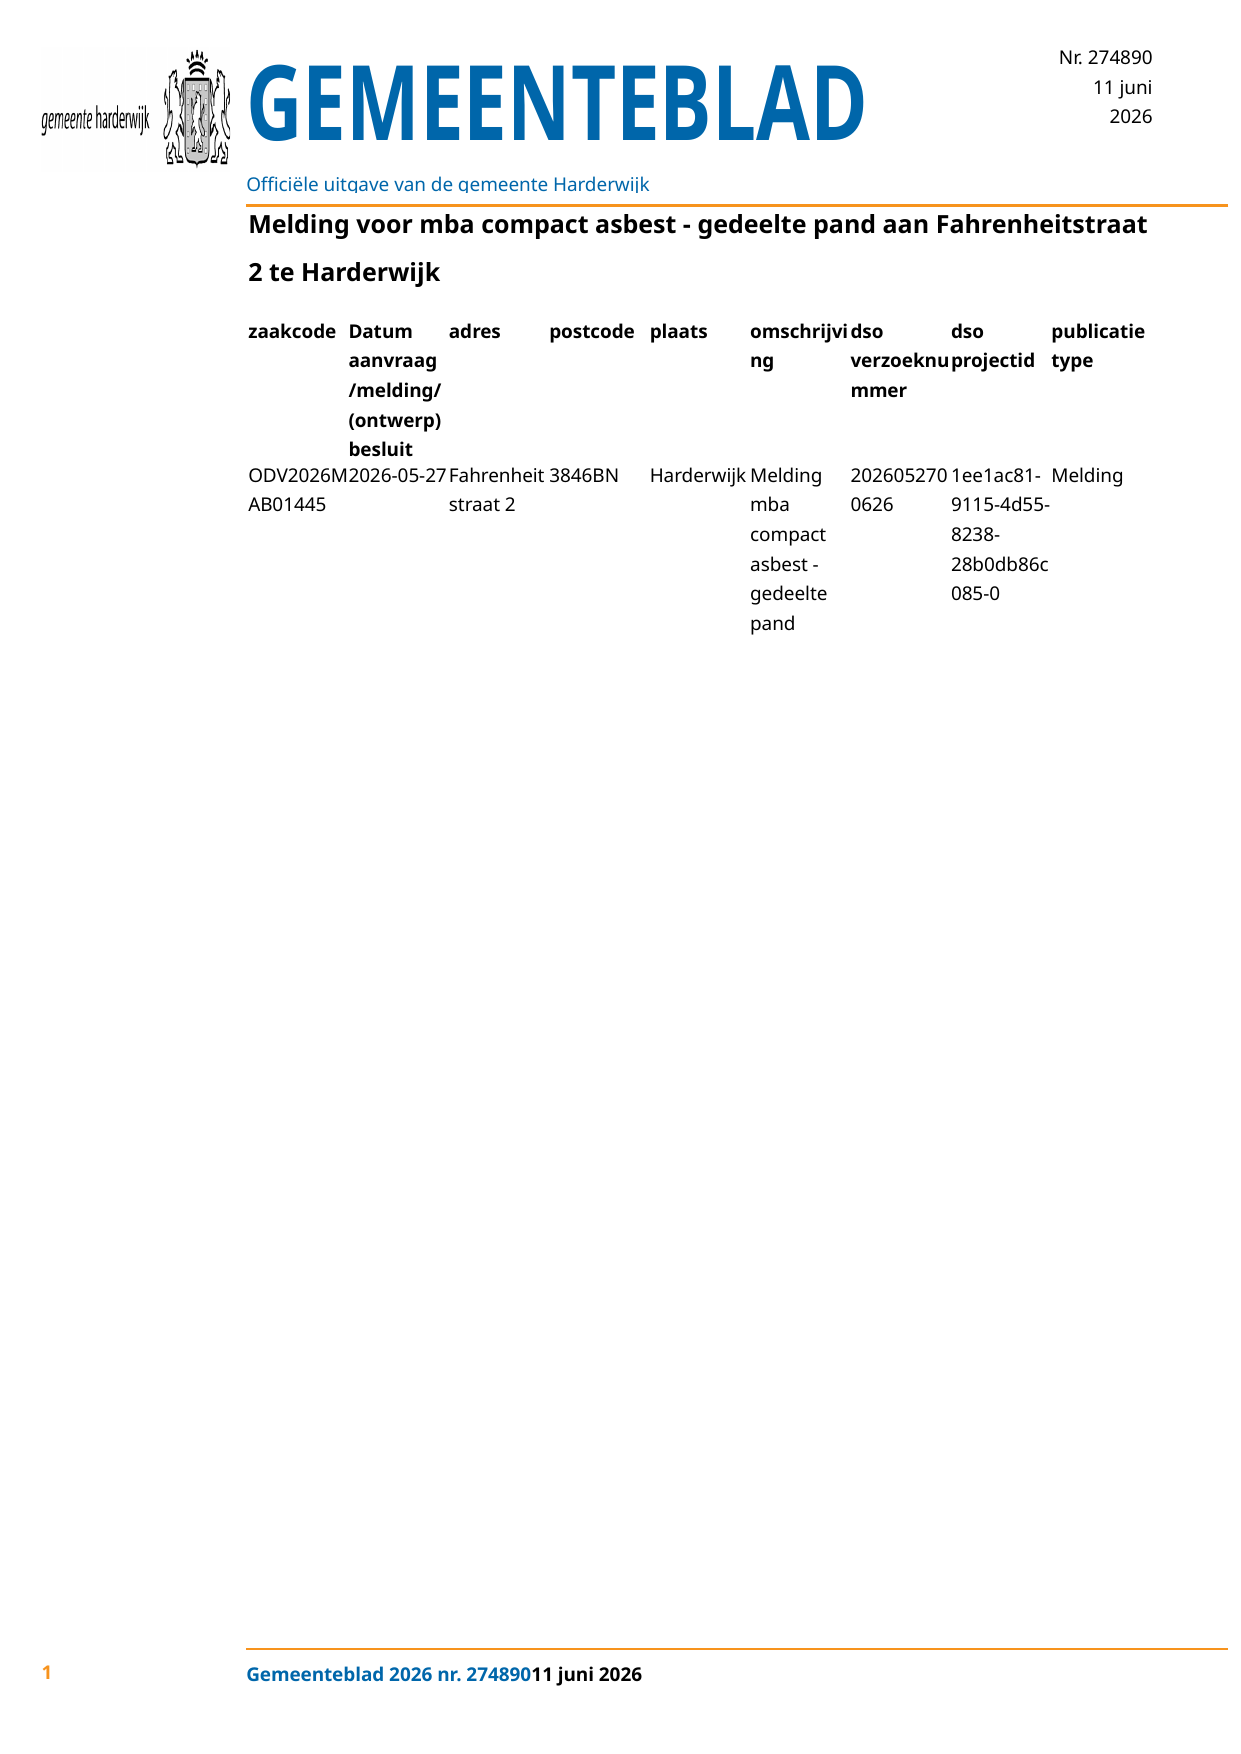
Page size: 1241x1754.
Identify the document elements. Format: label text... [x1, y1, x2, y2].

table_header dso projectid [951, 318, 1051, 462]
picture [41, 47, 231, 172]
table_header Datum aanvraag /melding/ (ontwerp)besluit [348, 318, 449, 462]
table_header zaakcode [248, 318, 348, 462]
table_cell 3846BN [549, 462, 649, 636]
table_header dso verzoeknummer [850, 318, 951, 462]
table_cell 2026-05-27 [348, 462, 449, 636]
table_header adres [449, 318, 549, 462]
table_cell Harderwijk [650, 462, 750, 636]
text Melding voor mba compact asbest - gedeelte pand aan Fahrenheitstraat 2 te Harderwijk [248, 207, 1152, 288]
table_cell 1ee1ac81-9115-4d55-8238-28b0db86c085-0 [951, 462, 1051, 636]
table_header plaats [650, 318, 750, 462]
table_cell ODV2026MAB01445 [248, 462, 348, 636]
table_cell Melding [1051, 462, 1152, 636]
table_cell Fahrenheitstraat 2 [449, 462, 549, 636]
table_header postcode [549, 318, 649, 462]
table_cell Melding mba compact asbest - gedeelte pand [750, 462, 850, 636]
table_header publicatietype [1051, 318, 1152, 462]
table_cell 2026052700626 [850, 462, 951, 636]
table_header omschrijving [750, 318, 850, 462]
